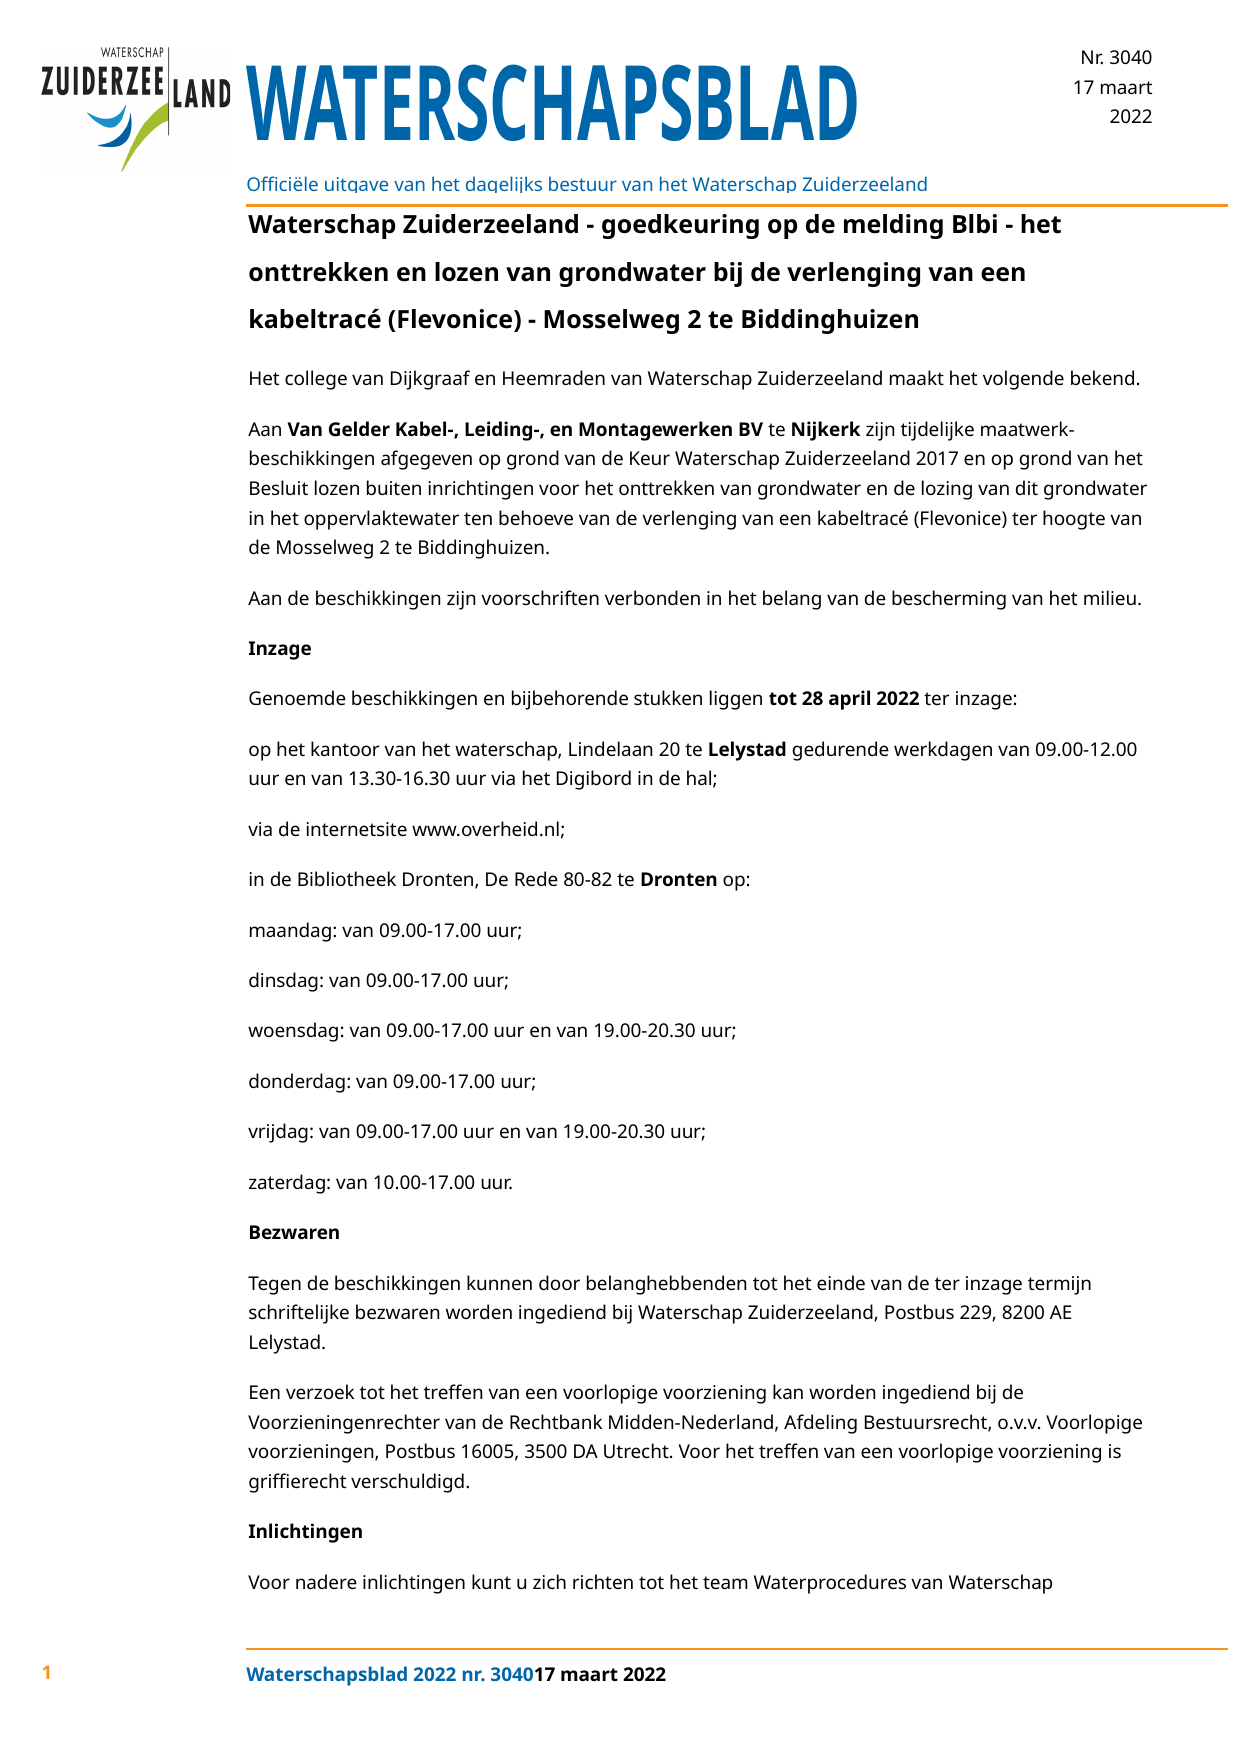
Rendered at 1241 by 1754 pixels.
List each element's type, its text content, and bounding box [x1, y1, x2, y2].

text Aan de beschikkingen zijn voorschriften verbonden in het belang van de bescherming van het milieu. [248, 585, 1152, 610]
text woensdag: van 09.00-17.00 uur en van 19.00-20.30 uur; [248, 1018, 1152, 1043]
text Aan Van Gelder Kabel-, Leiding-, en Montagewerken BV te Nijkerk zijn tijdelijke maatwerk­beschikkingen afgegeven op grond van de Keur Waterschap Zuiderzeeland 2017 en op grond van het Besluit lozen buiten inrichtingen voor het onttrekken van grondwater en de lozing van dit grondwater in het oppervlaktewater ten behoeve van de verlenging van een kabeltracé (Flevonice) ter hoogte van de Mosselweg 2 te Biddinghuizen. [248, 416, 1152, 560]
text Waterschap Zuiderzeeland - goedkeuring op de melding Blbi - het onttrekken en lozen van grondwater bij de verlenging van een kabeltracé (Flevonice) - Mosselweg 2 te Biddinghuizen [248, 207, 1152, 336]
text Een verzoek tot het treffen van een voorlopige voorziening kan worden ingediend bij de Voorzieningenrechter van de Rechtbank Midden-Nederland, Afdeling Bestuursrecht, o.v.v. Voorlopige voorzieningen, Postbus 16005, 3500 DA Utrecht. Voor het treffen van een voorlopige voorziening is griffierecht verschuldigd. [248, 1379, 1152, 1494]
text op het kantoor van het waterschap, Lindelaan 20 te Lelystad gedurende werkdagen van 09.00-12.00 uur en van 13.30-16.30 uur via het Digibord in de hal; [248, 736, 1152, 791]
text in de Bibliotheek Dronten, De Rede 80-82 te Dronten op: [248, 866, 1152, 892]
text Genoemde beschikkingen en bijbehorende stukken liggen tot 28 april 2022 ter inzage: [248, 686, 1152, 711]
text dinsdag: van 09.00-17.00 uur; [248, 967, 1152, 993]
text Tegen de beschikkingen kunnen door belanghebbenden tot het einde van de ter inzage termijn schriftelijke bezwaren worden ingediend bij Waterschap Zuiderzeeland, Postbus 229, 8200 AE Lelystad. [248, 1270, 1152, 1354]
text Bezwaren [248, 1219, 1152, 1245]
text vrijdag: van 09.00-17.00 uur en van 19.00-20.30 uur; [248, 1118, 1152, 1144]
text Het college van Dijkgraaf en Heemraden van Waterschap Zuiderzeeland maakt het volgende bekend. [248, 366, 1152, 391]
text maandag: van 09.00-17.00 uur; [248, 917, 1152, 942]
text via de internetsite www.overheid.nl; [248, 816, 1152, 842]
text Voor nadere inlichtingen kunt u zich richten tot het team Waterprocedures van Waterschap [248, 1569, 1152, 1594]
text zaterdag: van 10.00-17.00 uur. [248, 1169, 1152, 1194]
text donderdag: van 09.00-17.00 uur; [248, 1068, 1152, 1094]
picture [41, 47, 231, 172]
text Inlichtingen [248, 1518, 1152, 1544]
text Inzage [248, 635, 1152, 661]
